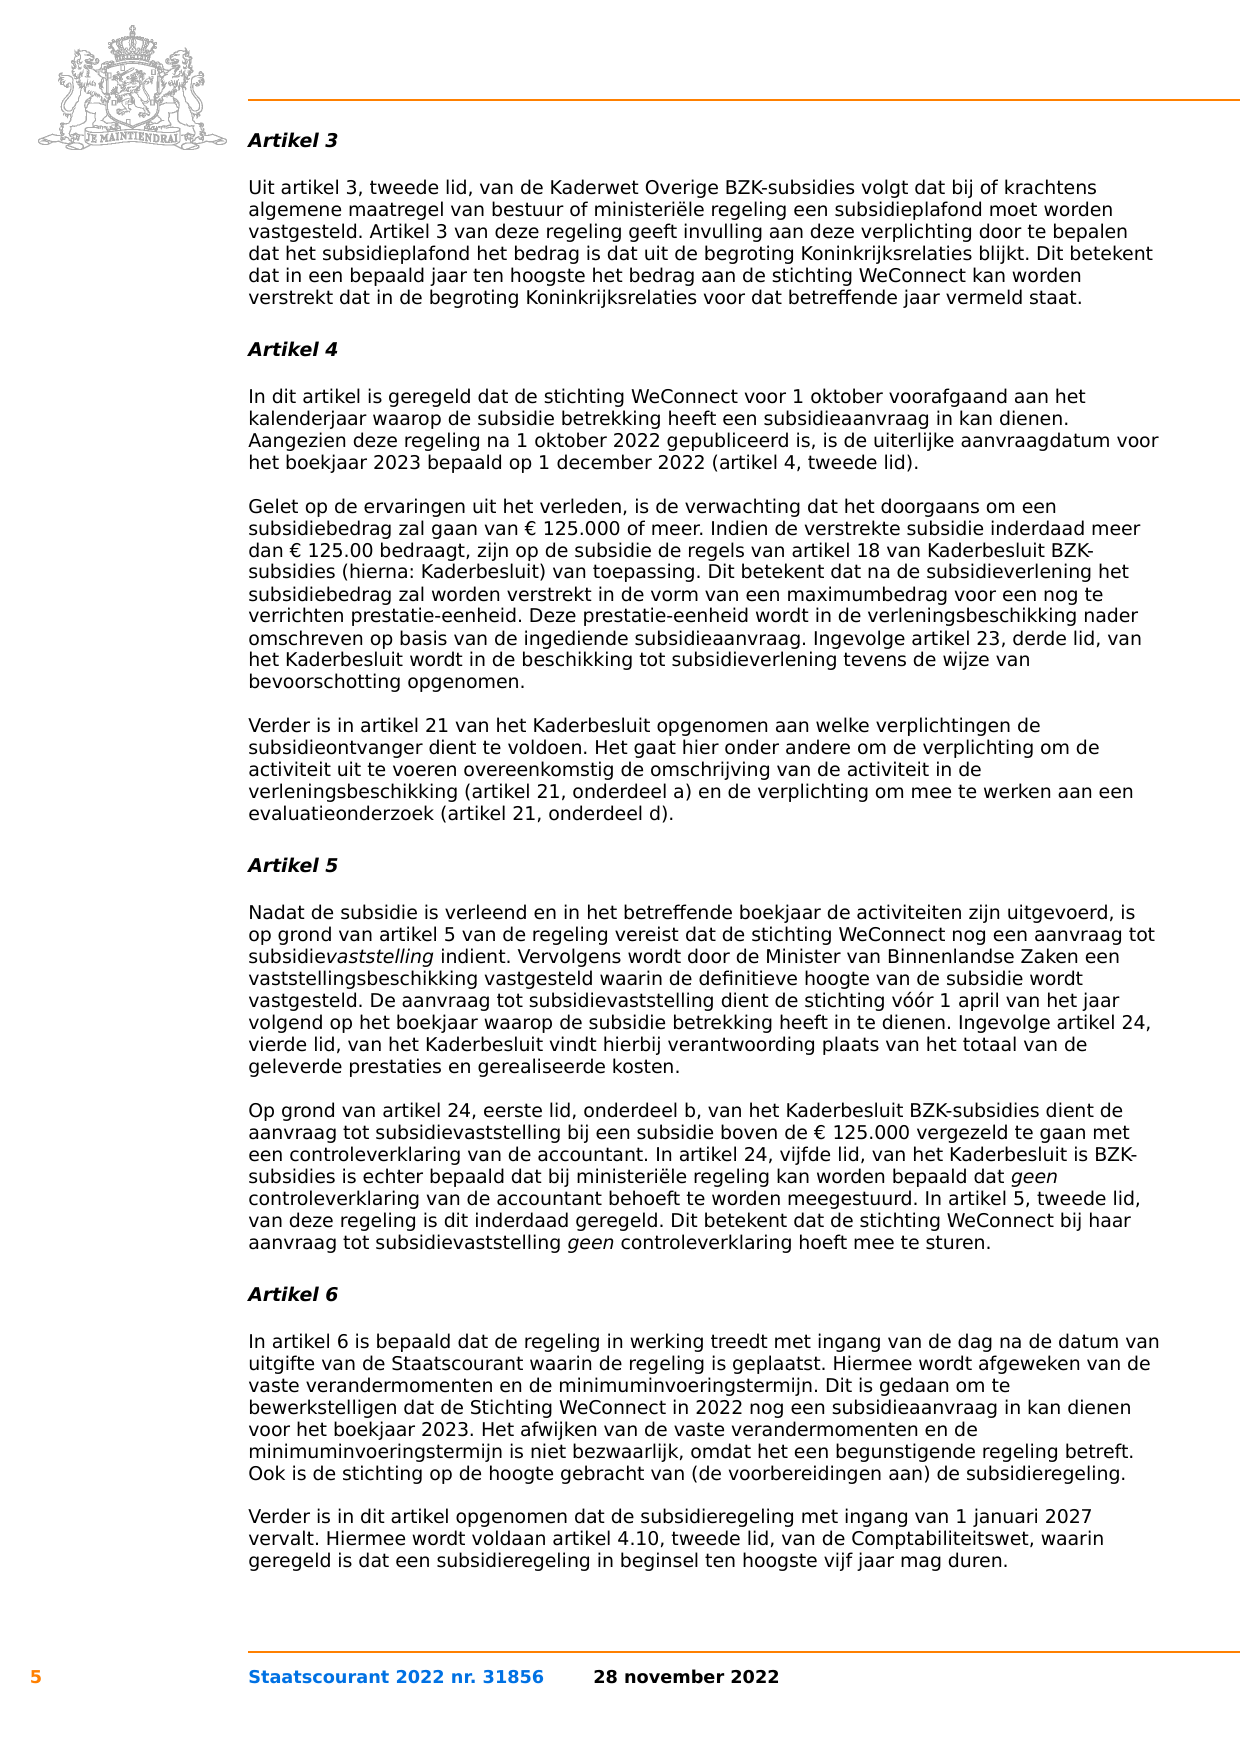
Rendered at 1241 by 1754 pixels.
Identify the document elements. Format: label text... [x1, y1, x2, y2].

text Nadat de subsidie is verleend en in het betreffende boekjaar de activiteiten zijn uitgevoerd, is op grond van artikel 5 van de regeling vereist dat de stichting WeConnect nog een aanvraag tot subsidievaststelling indient. Vervolgens wordt door de Minister van Binnenlandse Zaken een vaststellingsbeschikking vastgesteld waarin de definitieve hoogte van de subsidie wordt vastgesteld. De aanvraag tot subsidievaststelling dient de stichting vóór 1 april van het jaar volgend op het boekjaar waarop de subsidie betrekking heeft in te dienen. Ingevolge artikel 24, vierde lid, van het Kaderbesluit vindt hierbij verantwoording plaats van het totaal van de geleverde prestaties en gerealiseerde kosten. [248, 902, 1163, 1078]
text In artikel 6 is bepaald dat de regeling in werking treedt met ingang van de dag na de datum van uitgifte van de Staatscourant waarin de regeling is geplaatst. Hiermee wordt afgeweken van de vaste verandermomenten en de minimuminvoeringstermijn. Dit is gedaan om te bewerkstelligen dat de Stichting WeConnect in 2022 nog een subsidieaanvraag in kan dienen voor het boekjaar 2023. Het afwijken van de vaste verandermomenten en de minimuminvoeringstermijn is niet bezwaarlijk, omdat het een begunstigende regeling betreft. Ook is de stichting op de hoogte gebracht van (de voorbereidingen aan) de subsidieregeling. [248, 1331, 1163, 1484]
text Op grond van artikel 24, eerste lid, onderdeel b, van het Kaderbesluit BZK-subsidies dient de aanvraag tot subsidievaststelling bij een subsidie boven de € 125.000 vergezeld te gaan met een controleverklaring van de accountant. In artikel 24, vijfde lid, van het Kaderbesluit is BZK-subsidies is echter bepaald dat bij ministeriële regeling kan worden bepaald dat geen controleverklaring van de accountant behoeft te worden meegestuurd. In artikel 5, tweede lid, van deze regeling is dit inderdaad geregeld. Dit betekent dat de stichting WeConnect bij haar aanvraag tot subsidievaststelling geen controleverklaring hoeft mee te sturen. [248, 1100, 1163, 1254]
text In dit artikel is geregeld dat de stichting WeConnect voor 1 oktober voorafgaand aan het kalenderjaar waarop de subsidie betrekking heeft een subsidieaanvraag in kan dienen. Aangezien deze regeling na 1 oktober 2022 gepubliceerd is, is de uiterlijke aanvraagdatum voor het boekjaar 2023 bepaald op 1 december 2022 (artikel 4, tweede lid). [248, 386, 1163, 474]
text Gelet op de ervaringen uit het verleden, is de verwachting dat het doorgaans om een subsidiebedrag zal gaan van € 125.000 of meer. Indien de verstrekte subsidie inderdaad meer dan € 125.00 bedraagt, zijn op de subsidie de regels van artikel 18 van Kaderbesluit BZK-subsidies (hierna: Kaderbesluit) van toepassing. Dit betekent dat na de subsidieverlening het subsidiebedrag zal worden verstrekt in de vorm van een maximumbedrag voor een nog te verrichten prestatie-eenheid. Deze prestatie-eenheid wordt in de verleningsbeschikking nader omschreven op basis van de ingediende subsidieaanvraag. Ingevolge artikel 23, derde lid, van het Kaderbesluit wordt in de beschikking tot subsidieverlening tevens de wijze van bevoorschotting opgenomen. [248, 496, 1163, 693]
subtitle Artikel 6 [248, 1284, 1163, 1306]
picture [38, 25, 227, 150]
text Verder is in artikel 21 van het Kaderbesluit opgenomen aan welke verplichtingen de subsidieontvanger dient te voldoen. Het gaat hier onder andere om de verplichting om de activiteit uit te voeren overeenkomstig de omschrijving van de activiteit in de verleningsbeschikking (artikel 21, onderdeel a) en de verplichting om mee te werken aan een evaluatieonderzoek (artikel 21, onderdeel d). [248, 715, 1163, 825]
subtitle Artikel 5 [248, 855, 1163, 877]
subtitle Artikel 3 [248, 130, 1163, 152]
text Verder is in dit artikel opgenomen dat de subsidieregeling met ingang van 1 januari 2027 vervalt. Hiermee wordt voldaan artikel 4.10, tweede lid, van de Comptabiliteitswet, waarin geregeld is dat een subsidieregeling in beginsel ten hoogste vijf jaar mag duren. [248, 1506, 1163, 1572]
subtitle Artikel 4 [248, 339, 1163, 361]
text Uit artikel 3, tweede lid, van de Kaderwet Overige BZK-subsidies volgt dat bij of krachtens algemene maatregel van bestuur of ministeriële regeling een subsidieplafond moet worden vastgesteld. Artikel 3 van deze regeling geeft invulling aan deze verplichting door te bepalen dat het subsidieplafond het bedrag is dat uit de begroting Koninkrijksrelaties blijkt. Dit betekent dat in een bepaald jaar ten hoogste het bedrag aan de stichting WeConnect kan worden verstrekt dat in de begroting Koninkrijksrelaties voor dat betreffende jaar vermeld staat. [248, 177, 1163, 309]
